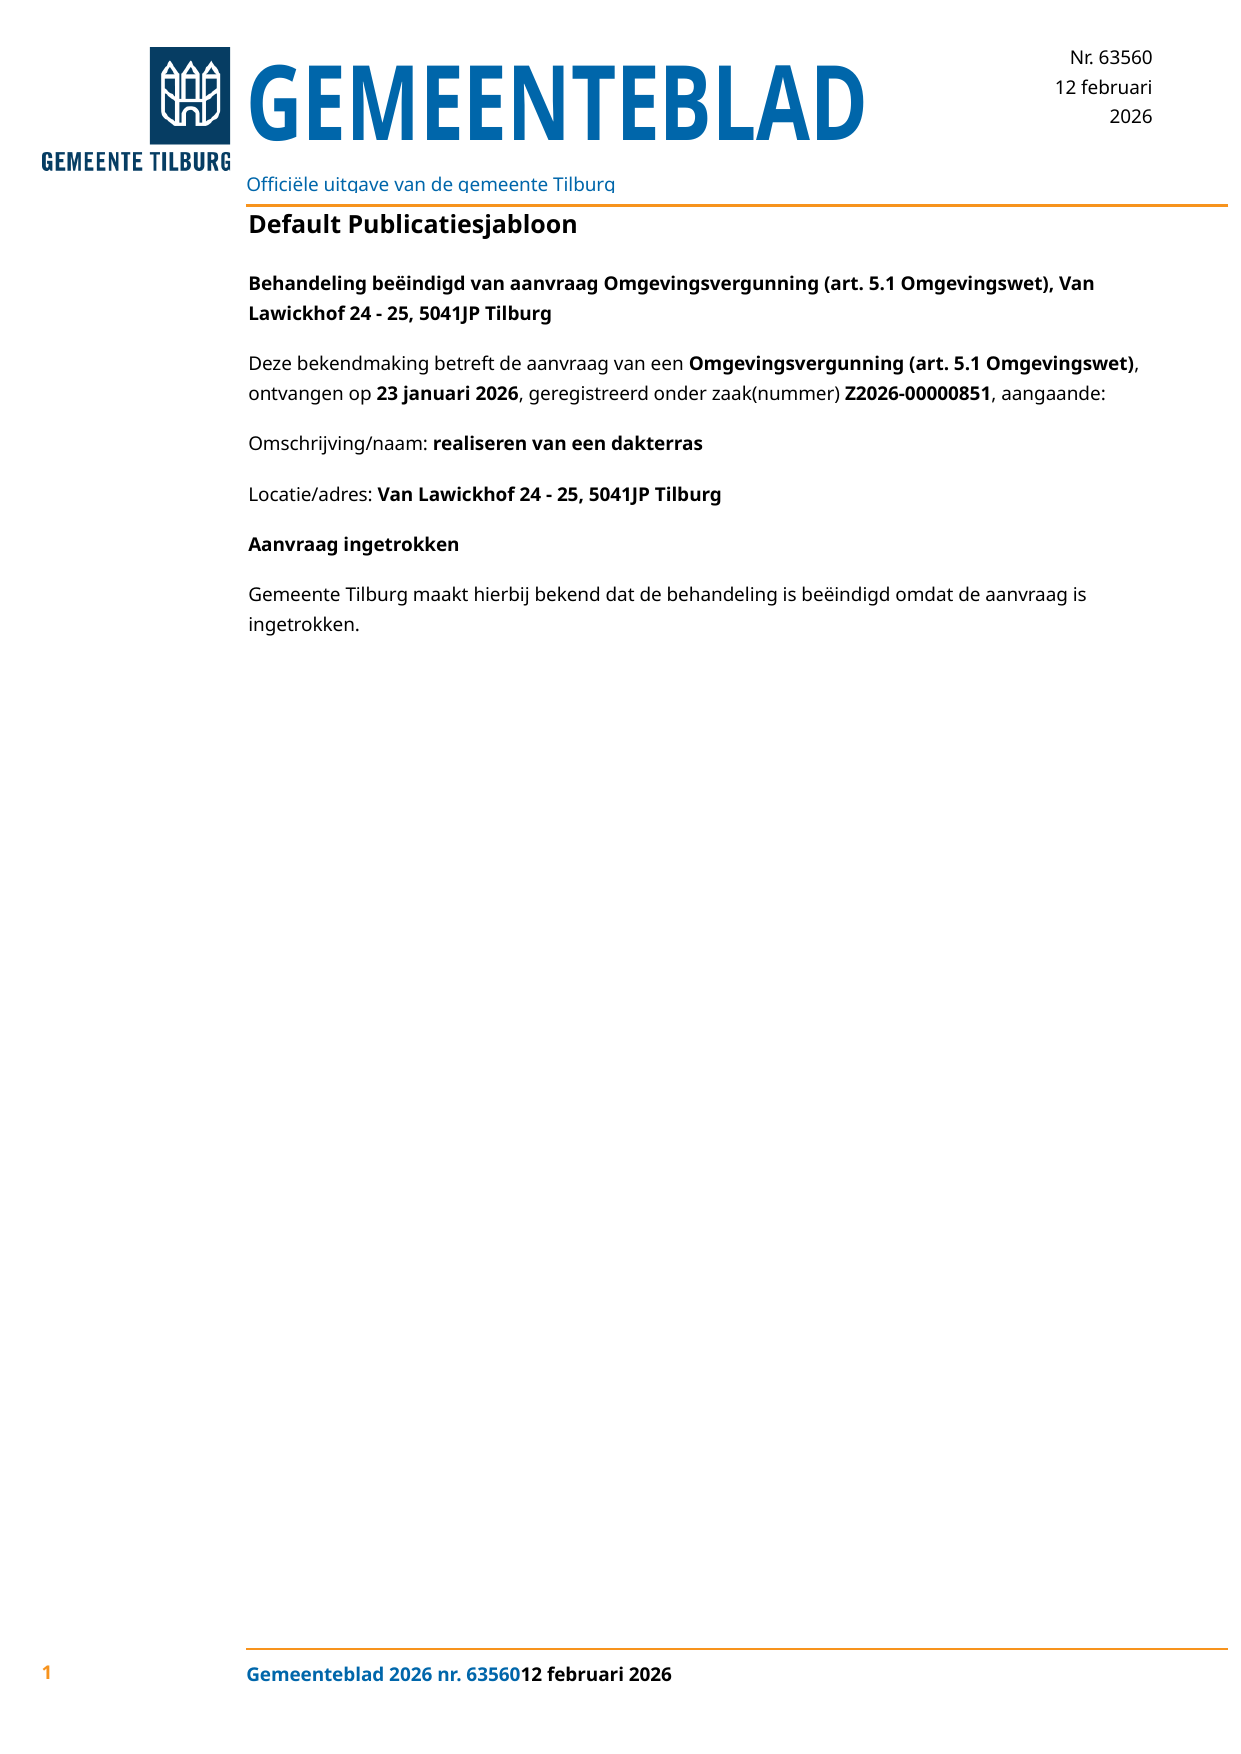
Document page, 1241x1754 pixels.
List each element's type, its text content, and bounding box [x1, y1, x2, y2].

text Omschrijving/naam: realiseren van een dakterras [248, 430, 1152, 456]
text Aanvraag ingetrokken [248, 531, 1152, 557]
picture [41, 47, 231, 172]
text Deze bekendmaking betreft de aanvraag van een Omgevingsvergunning (art. 5.1 Omgevingswet), ontvangen op 23 januari 2026, geregistreerd onder zaak(nummer) Z2026-00000851, aangaande: [248, 350, 1152, 406]
text Gemeente Tilburg maakt hierbij bekend dat de behandeling is beëindigd omdat de aanvraag is ingetrokken. [248, 582, 1152, 637]
text Default Publicatiesjabloon [248, 207, 1152, 241]
text Behandeling beëindigd van aanvraag Omgevingsvergunning (art. 5.1 Omgevingswet), Van Lawickhof 24 - 25, 5041JP Tilburg [248, 270, 1152, 326]
text Locatie/adres: Van Lawickhof 24 - 25, 5041JP Tilburg [248, 481, 1152, 506]
